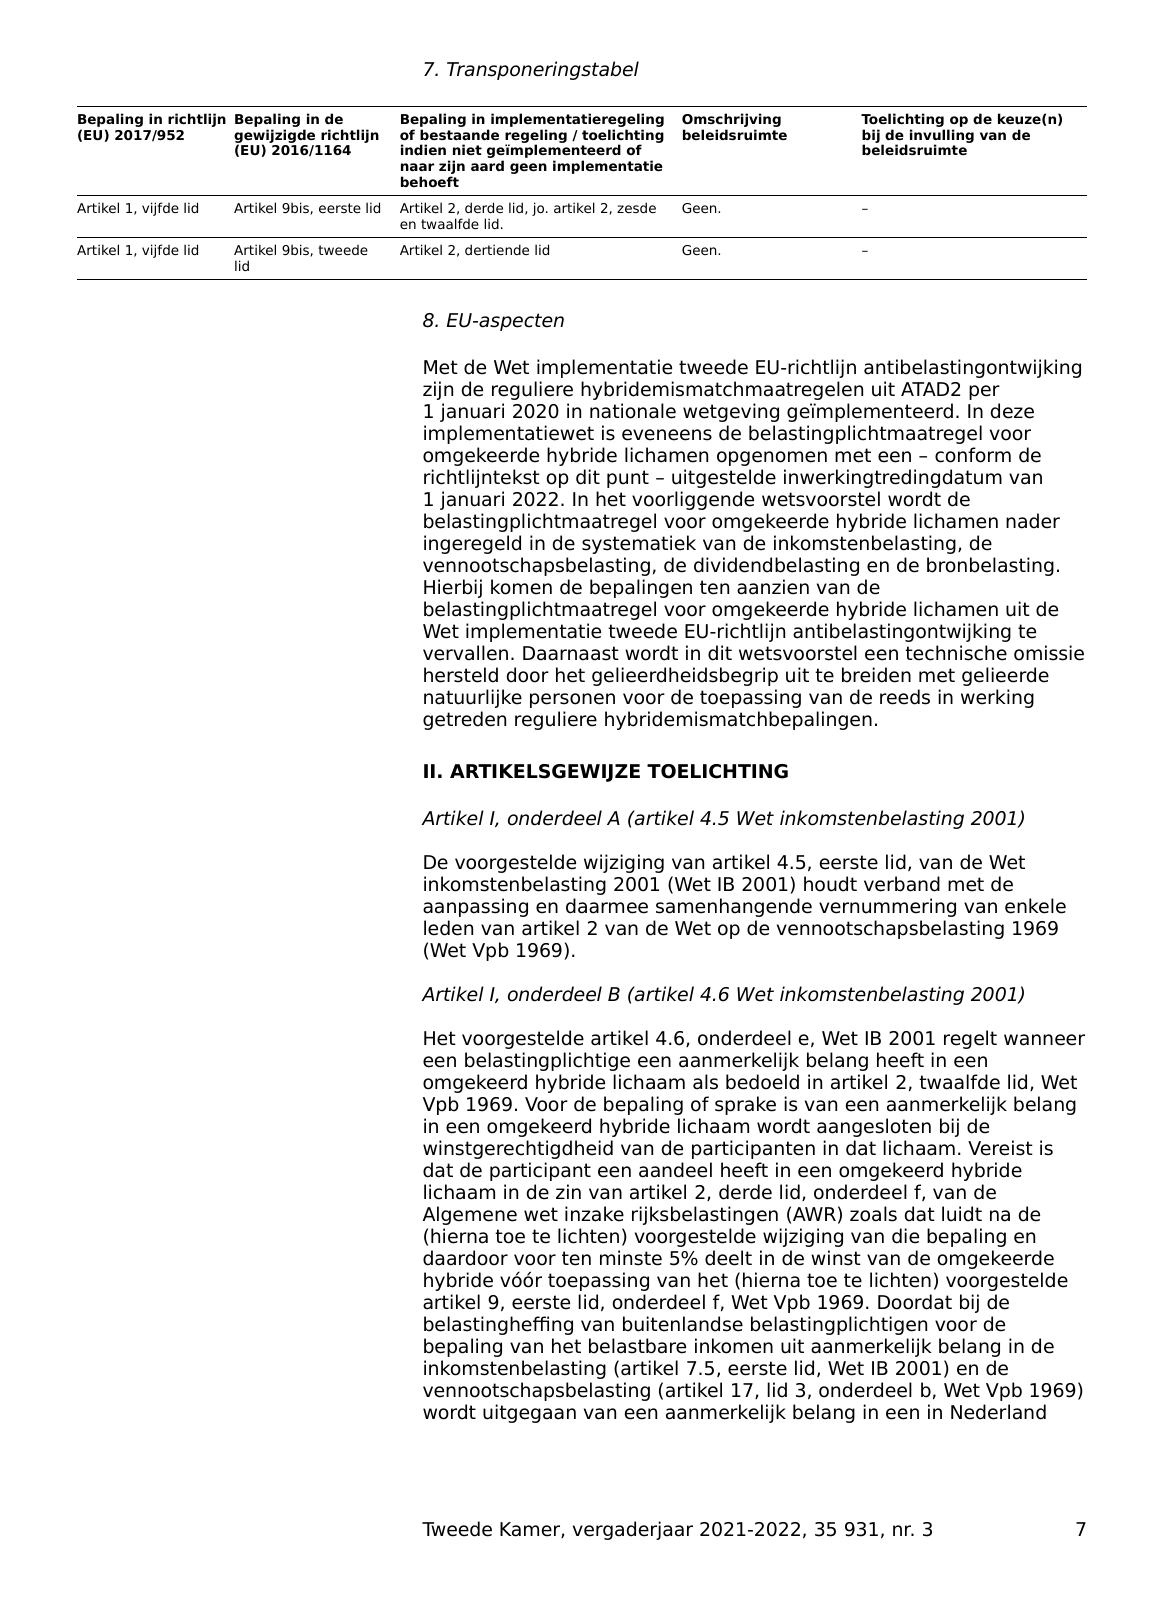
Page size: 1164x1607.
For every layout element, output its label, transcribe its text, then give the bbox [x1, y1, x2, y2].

table_cell Artikel 2, dertiende lid [394, 238, 676, 279]
text De voorgestelde wijziging van artikel 4.5, eerste lid, van de Wet inkomstenbelasting 2001 (Wet IB 2001) houdt verband met de aanpassing en daarmee samenhangende vernummering van enkele leden van artikel 2 van de Wet op de vennootschapsbelasting 1969 (Wet Vpb 1969). [422, 852, 1087, 962]
text Het voorgestelde artikel 4.6, onderdeel e, Wet IB 2001 regelt wanneer een belastingplichtige een aanmerkelijk belang heeft in een omgekeerd hybride lichaam als bedoeld in artikel 2, twaalfde lid, Wet Vpb 1969. Voor de bepaling of sprake is van een aanmerkelijk belang in een omgekeerd hybride lichaam wordt aangesloten bij de winstgerechtigdheid van de participanten in dat lichaam. Vereist is dat de participant een aandeel heeft in een omgekeerd hybride lichaam in de zin van artikel 2, derde lid, onderdeel f, van de Algemene wet inzake rijksbelastingen (AWR) zoals dat luidt na de (hierna toe te lichten) voorgestelde wijziging van die bepaling en daardoor voor ten minste 5% deelt in de winst van de omgekeerde hybride vóór toepassing van het (hierna toe te lichten) voorgestelde artikel 9, eerste lid, onderdeel f, Wet Vpb 1969. Doordat bij de belastingheffing van buitenlandse belastingplichtigen voor de bepaling van het belastbare inkomen uit aanmerkelijk belang in de inkomstenbelasting (artikel 7.5, eerste lid, Wet IB 2001) en de vennootschapsbelasting (artikel 17, lid 3, onderdeel b, Wet Vpb 1969) wordt uitgegaan van een aanmerkelijk belang in een in Nederland [422, 1028, 1087, 1423]
text Met de Wet implementatie tweede EU-richtlijn antibelastingontwijking zijn de reguliere hybridemismatchmaatregelen uit ATAD2 per 1 januari 2020 in nationale wetgeving geïmplementeerd. In deze implementatiewet is eveneens de belastingplichtmaatregel voor omgekeerde hybride lichamen opgenomen met een – conform de richtlijntekst op dit punt – uitgestelde inwerkingtredingdatum van 1 januari 2022. In het voorliggende wetsvoorstel wordt de belastingplichtmaatregel voor omgekeerde hybride lichamen nader ingeregeld in de systematiek van de inkomstenbelasting, de vennootschapsbelasting, de dividendbelasting en de bronbelasting. Hierbij komen de bepalingen ten aanzien van de belastingplichtmaatregel voor omgekeerde hybride lichamen uit de Wet implementatie tweede EU-richtlijn antibelastingontwijking te vervallen. Daarnaast wordt in dit wetsvoorstel een technische omissie hersteld door het gelieerdheidsbegrip uit te breiden met gelieerde natuurlijke personen voor de toepassing van de reeds in werking getreden reguliere hybridemismatchbepalingen. [422, 357, 1087, 731]
table_cell Artikel 1, vijfde lid [77, 238, 228, 279]
subtitle 7. Transponeringstabel [422, 59, 1087, 81]
table_cell Geen. [676, 196, 856, 237]
table_header Toelichting op de keuze(n) bij de invulling van de beleidsruimte [856, 107, 1087, 195]
table_header Bepaling in implementatieregeling of bestaande regeling / toelichting indien niet geïmplementeerd of naar zijn aard geen implementatie behoeft [394, 107, 676, 195]
table_header Bepaling in richtlijn (EU) 2017/952 [77, 107, 228, 195]
table_header Bepaling in de gewijzigde richtlijn (EU) 2016/1164 [228, 107, 393, 195]
subtitle Artikel I, onderdeel A (artikel 4.5 Wet inkomstenbelasting 2001) [422, 807, 1087, 829]
table_cell – [856, 196, 1087, 237]
table_header Omschrijving beleidsruimte [676, 107, 856, 195]
subtitle 8. EU-aspecten [422, 310, 1087, 332]
table_cell Artikel 9bis, tweede lid [228, 238, 393, 279]
table_cell – [856, 238, 1087, 279]
table_cell Artikel 2, derde lid, jo. artikel 2, zesde en twaalfde lid. [394, 196, 676, 237]
subtitle Artikel I, onderdeel B (artikel 4.6 Wet inkomstenbelasting 2001) [422, 984, 1087, 1006]
table_cell Artikel 1, vijfde lid [77, 196, 228, 237]
table_cell Artikel 9bis, eerste lid [228, 196, 393, 237]
subtitle II. ARTIKELSGEWIJZE TOELICHTING [422, 761, 1087, 782]
table_cell Geen. [676, 238, 856, 279]
